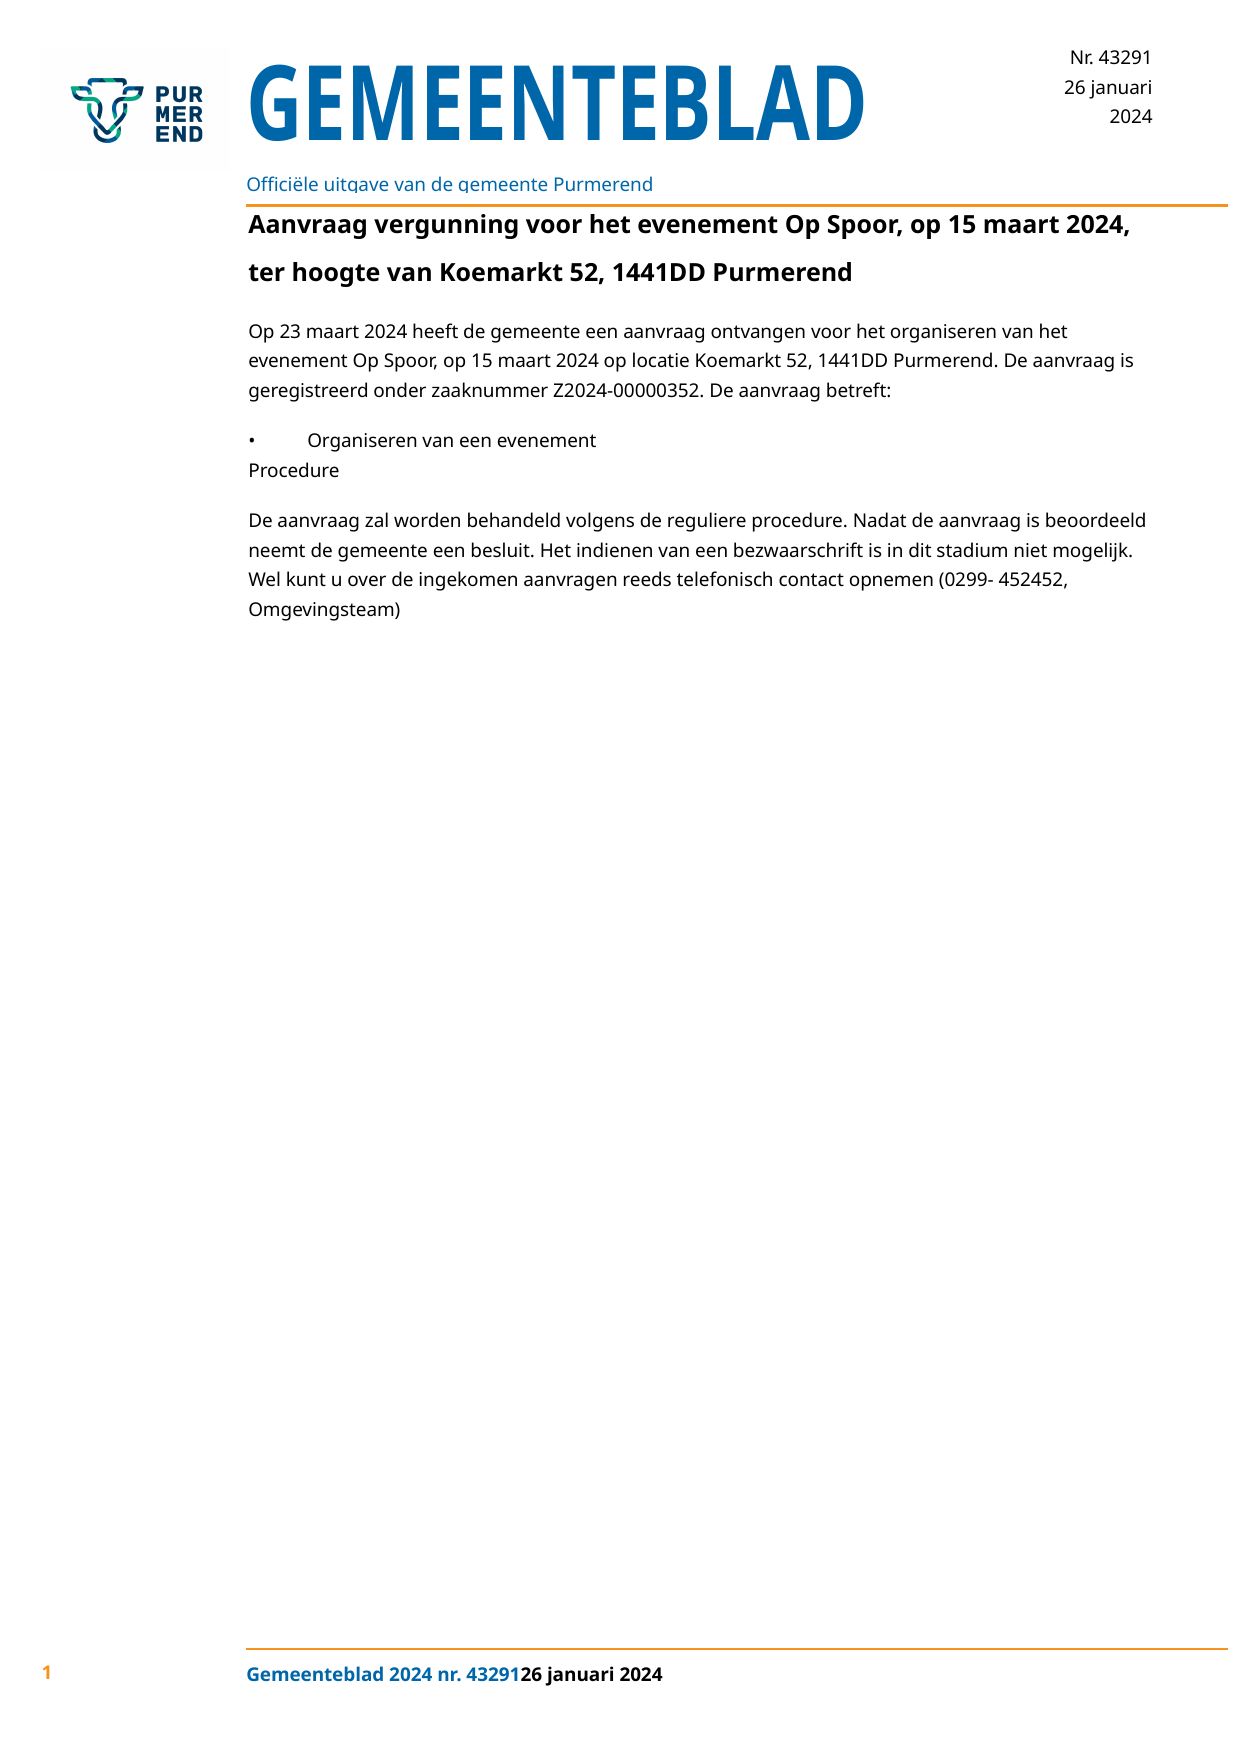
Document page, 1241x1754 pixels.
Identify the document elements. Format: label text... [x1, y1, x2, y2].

picture [41, 47, 231, 172]
text Op 23 maart 2024 heeft de gemeente een aanvraag ontvangen voor het organiseren van het evenement Op Spoor, op 15 maart 2024 op locatie Koemarkt 52, 1441DD Purmerend. De aanvraag is geregistreerd onder zaaknummer Z2024-00000352. De aanvraag betreft: [248, 318, 1152, 403]
text Aanvraag vergunning voor het evenement Op Spoor, op 15 maart 2024, ter hoogte van Koemarkt 52, 1441DD Purmerend [248, 207, 1152, 288]
list Organiseren van een evenement [248, 427, 1152, 453]
text Procedure [248, 457, 1152, 483]
text De aanvraag zal worden behandeld volgens de reguliere procedure. Nadat de aanvraag is beoordeeld neemt de gemeente een besluit. Het indienen van een bezwaarschrift is in dit stadium niet mogelijk. Wel kunt u over de ingekomen aanvragen reeds telefonisch contact opnemen (0299- 452452, Omgevingsteam) [248, 507, 1152, 622]
